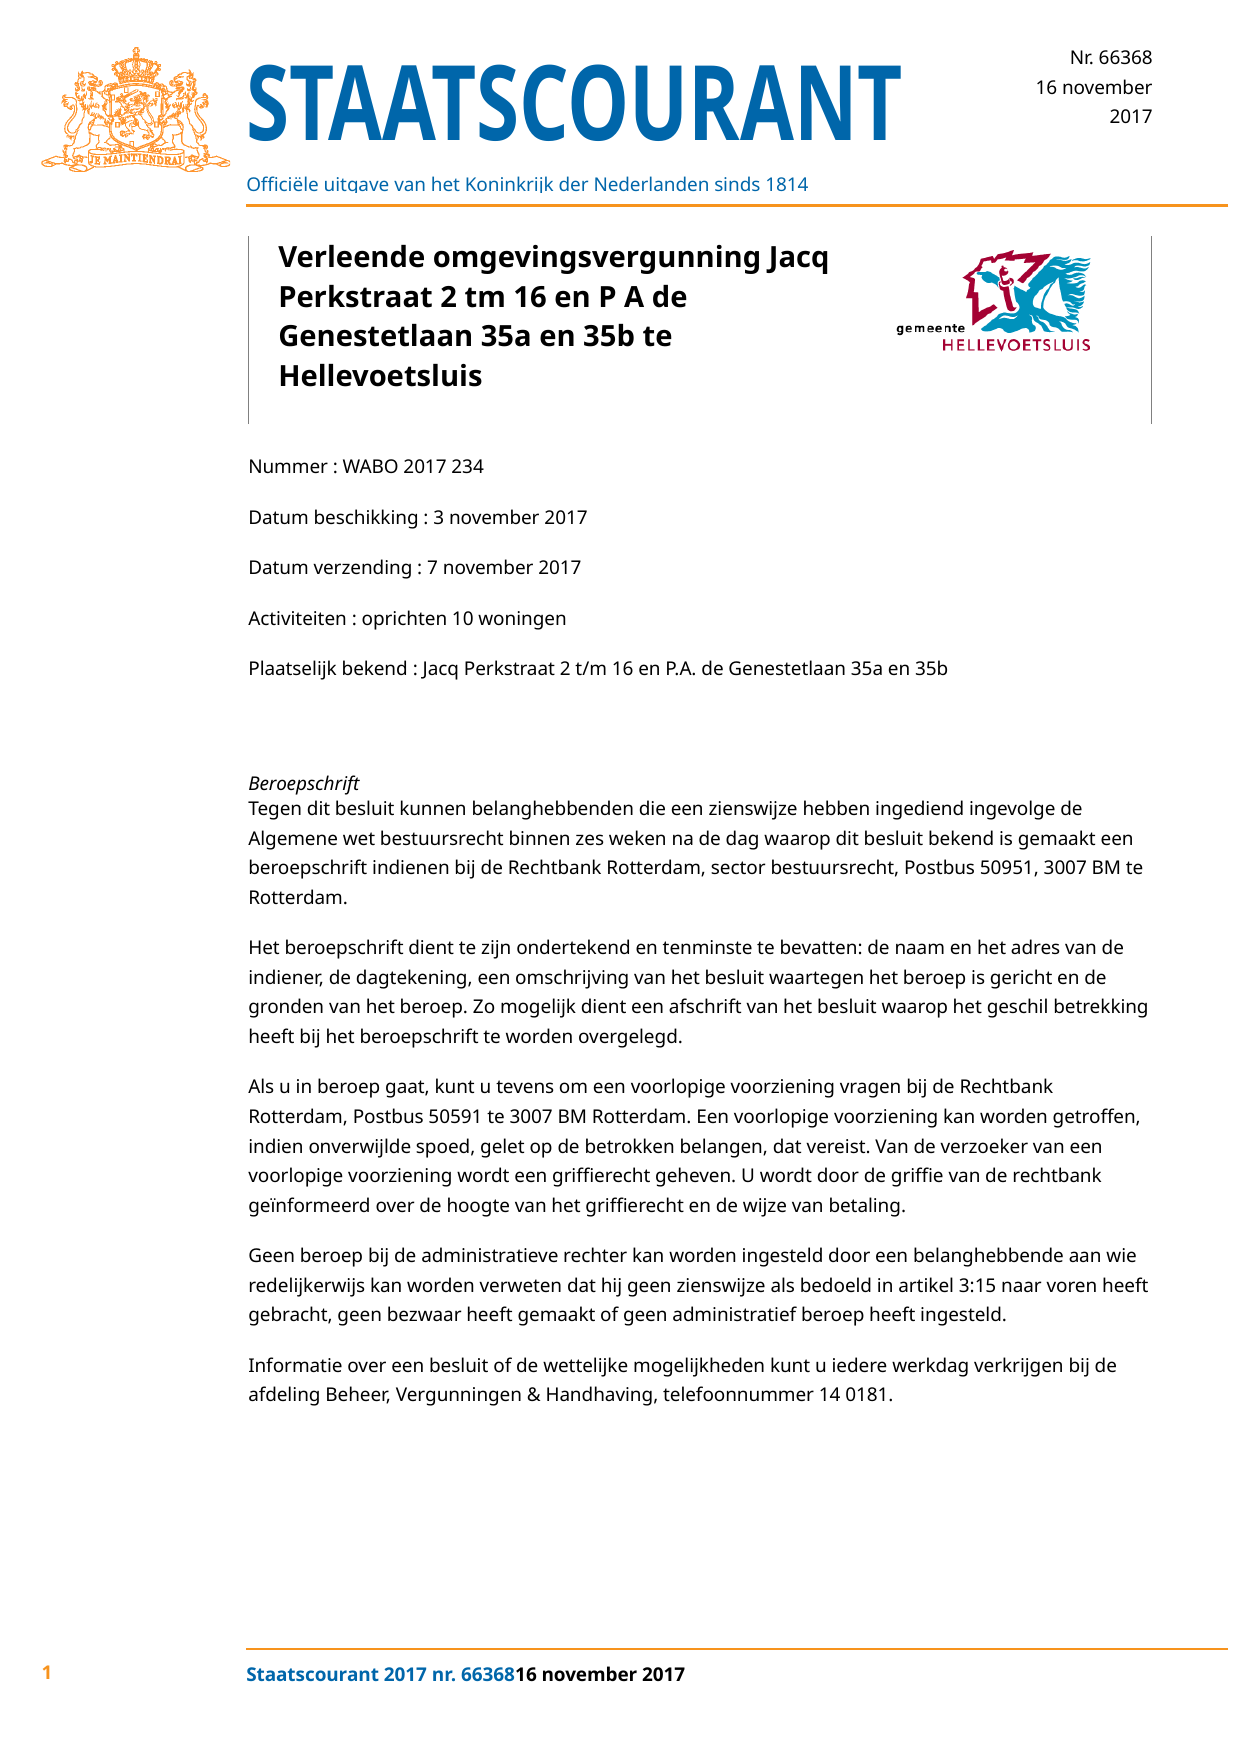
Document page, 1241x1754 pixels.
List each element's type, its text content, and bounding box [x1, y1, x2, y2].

text Plaatselijk bekend : Jacq Perkstraat 2 t/m 16 en P.A. de Genestetlaan 35a en 35b [248, 655, 1152, 681]
picture [882, 236, 1119, 374]
text Tegen dit besluit kunnen belanghebbenden die een zienswijze hebben ingediend ingevolge de Algemene wet bestuursrecht binnen zes weken na de dag waarop dit besluit bekend is gemaakt een beroepschrift indienen bij de Rechtbank Rotterdam, sector bestuursrecht, Postbus 50951, 3007 BM te Rotterdam. [248, 795, 1152, 910]
text Beroepschrift [248, 770, 1152, 795]
text Datum beschikking : 3 november 2017 [248, 504, 1152, 530]
picture [41, 47, 231, 172]
text Activiteiten : oprichten 10 woningen [248, 605, 1152, 631]
text Geen beroep bij de administratieve rechter kan worden ingesteld door een belanghebbende aan wie redelijkerwijs kan worden verweten dat hij geen zienswijze als bedoeld in artikel 3:15 naar voren heeft gebracht, geen bezwaar heeft gemaakt of geen administratief beroep heeft ingesteld. [248, 1242, 1152, 1327]
text Informatie over een besluit of de wettelijke mogelijkheden kunt u iedere werkdag verkrijgen bij de afdeling Beheer, Vergunningen & Handhaving, telefoonnummer 14 0181. [248, 1352, 1152, 1407]
table_header Verleende omgevingsvergunning Jacq Perkstraat 2 tm 16 en P A de Genestetlaan 35a en 35b te Hellevoetsluis [249, 236, 850, 424]
text Als u in beroep gaat, kunt u tevens om een voorlopige voorziening vragen bij de Rechtbank Rotterdam, Postbus 50591 te 3007 BM Rotterdam. Een voorlopige voorziening kan worden getroffen, indien onverwijlde spoed, gelet op de betrokken belangen, dat vereist. Van de verzoeker van een voorlopige voorziening wordt een griffierecht geheven. U wordt door de griffie van de rechtbank geïnformeerd over de hoogte van het griffierecht en de wijze van betaling. [248, 1074, 1152, 1218]
table_header [850, 236, 1151, 424]
text Datum verzending : 7 november 2017 [248, 554, 1152, 580]
text Nummer : WABO 2017 234 [248, 454, 1152, 479]
text Het beroepschrift dient te zijn ondertekend en tenminste te bevatten: de naam en het adres van de indiener, de dagtekening, een omschrijving van het besluit waartegen het beroep is gericht en de gronden van het beroep. Zo mogelijk dient een afschrift van het besluit waarop het geschil betrekking heeft bij het beroepschrift te worden overgelegd. [248, 934, 1152, 1049]
